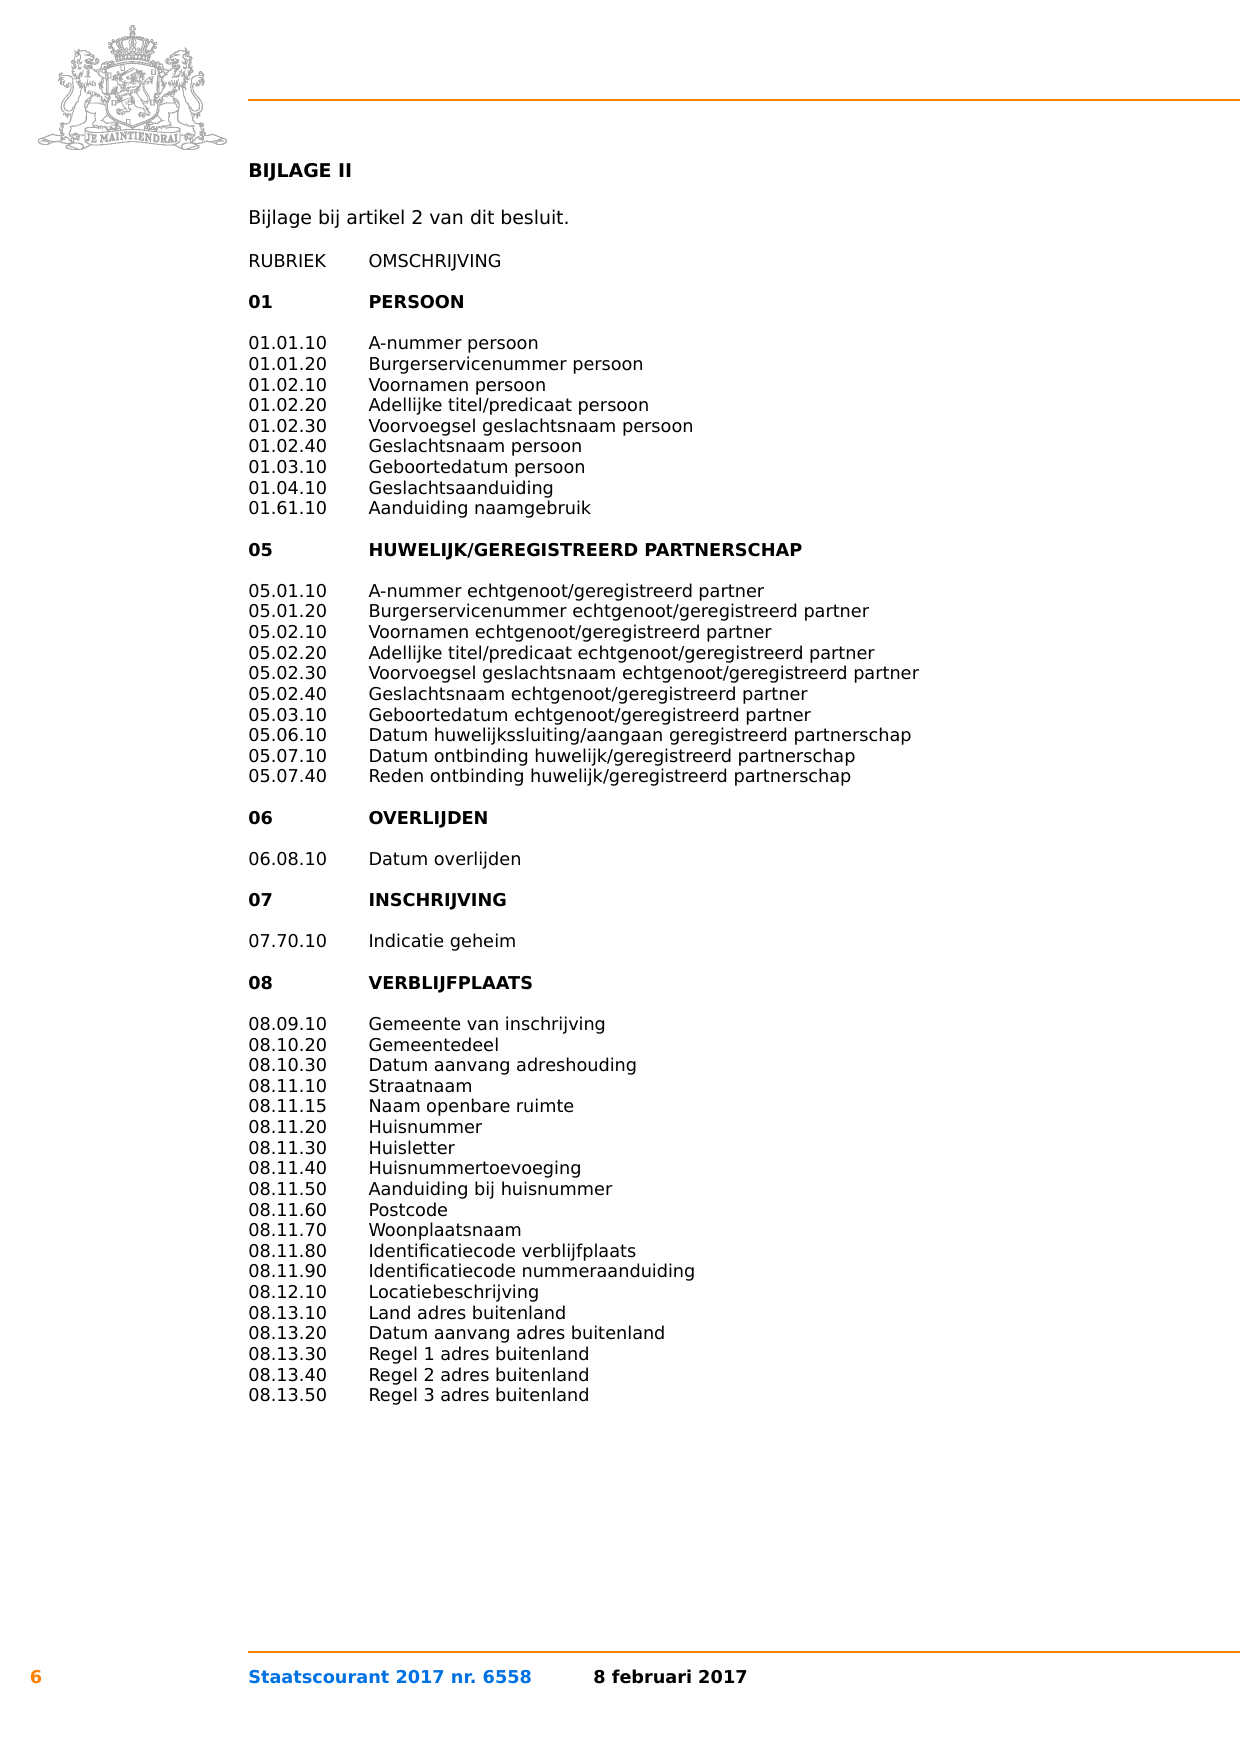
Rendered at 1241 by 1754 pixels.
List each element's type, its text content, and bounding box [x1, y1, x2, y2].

table_cell Aanduiding bij huisnummer [363, 1179, 1163, 1199]
table_cell 01.03.10 [248, 457, 362, 478]
table_cell 05.02.40 [248, 684, 362, 704]
table_cell [363, 560, 1163, 581]
table_cell A-nummer persoon [363, 333, 1163, 354]
table_cell A-nummer echtgenoot/geregistreerd partner [363, 581, 1163, 601]
table_cell 08.10.30 [248, 1055, 362, 1076]
table_cell Postcode [363, 1200, 1163, 1220]
table_cell 08.11.10 [248, 1076, 362, 1096]
table_cell [363, 313, 1163, 333]
table_cell [248, 787, 362, 808]
table_cell 05.03.10 [248, 705, 362, 725]
table_cell [363, 911, 1163, 931]
table_cell Land adres buitenland [363, 1303, 1163, 1323]
table_cell Huisnummertoevoeging [363, 1158, 1163, 1179]
table_cell 05.02.20 [248, 643, 362, 663]
table_cell [363, 271, 1163, 292]
table_cell 08.11.30 [248, 1138, 362, 1158]
table_cell Datum aanvang adres buitenland [363, 1323, 1163, 1344]
table_cell 01 [248, 292, 362, 313]
table_cell Geboortedatum persoon [363, 457, 1163, 478]
table_cell [363, 519, 1163, 539]
table_cell 05.02.10 [248, 622, 362, 643]
table_cell 01.04.10 [248, 478, 362, 498]
table_cell Voornamen echtgenoot/geregistreerd partner [363, 622, 1163, 643]
table_cell 08 [248, 973, 362, 993]
table_cell 08.11.50 [248, 1179, 362, 1199]
table_cell [363, 787, 1163, 808]
table_cell [248, 870, 362, 890]
text Bijlage bij artikel 2 van dit besluit. [248, 207, 1163, 229]
table_cell Burgerservicenummer persoon [363, 354, 1163, 374]
table_cell 07 [248, 890, 362, 911]
table_cell 08.10.20 [248, 1035, 362, 1055]
table_cell Reden ontbinding huwelijk/geregistreerd partnerschap [363, 766, 1163, 787]
table_cell Adellijke titel/predicaat persoon [363, 395, 1163, 416]
table_cell 05.06.10 [248, 725, 362, 746]
table_cell Straatnaam [363, 1076, 1163, 1096]
table_cell 08.11.40 [248, 1158, 362, 1179]
table_cell 05 [248, 540, 362, 560]
table_cell 01.01.10 [248, 333, 362, 354]
table_cell 08.11.15 [248, 1096, 362, 1117]
table_cell 06.08.10 [248, 849, 362, 869]
table_cell [248, 519, 362, 539]
table_cell [363, 993, 1163, 1014]
table_cell Regel 2 adres buitenland [363, 1365, 1163, 1385]
table_cell Naam openbare ruimte [363, 1096, 1163, 1117]
table_cell Geslachtsaanduiding [363, 478, 1163, 498]
table_cell 01.02.20 [248, 395, 362, 416]
table_cell 01.61.10 [248, 498, 362, 519]
table_cell OVERLIJDEN [363, 808, 1163, 828]
table_cell [363, 828, 1163, 849]
table_cell Gemeente van inschrijving [363, 1014, 1163, 1034]
table_cell Identificatiecode verblijfplaats [363, 1241, 1163, 1261]
table_cell Regel 1 adres buitenland [363, 1344, 1163, 1364]
table_cell 01.01.20 [248, 354, 362, 374]
subtitle BIJLAGE II [248, 160, 1163, 182]
table_cell Geboortedatum echtgenoot/geregistreerd partner [363, 705, 1163, 725]
table_cell 08.13.30 [248, 1344, 362, 1364]
table_cell 08.13.20 [248, 1323, 362, 1344]
table_cell [248, 993, 362, 1014]
table_cell [248, 271, 362, 292]
table_cell Voornamen persoon [363, 375, 1163, 395]
table_cell Identificatiecode nummeraanduiding [363, 1261, 1163, 1282]
table_cell Locatiebeschrijving [363, 1282, 1163, 1303]
table_cell 08.13.40 [248, 1365, 362, 1385]
table_cell Voorvoegsel geslachtsnaam persoon [363, 416, 1163, 436]
table_cell [363, 870, 1163, 890]
table_header OMSCHRIJVING [363, 251, 1163, 271]
table_cell Datum aanvang adreshouding [363, 1055, 1163, 1076]
table_cell Voorvoegsel geslachtsnaam echtgenoot/geregistreerd partner [363, 663, 1163, 684]
table_cell Regel 3 adres buitenland [363, 1385, 1163, 1406]
table_cell Huisnummer [363, 1117, 1163, 1138]
table_cell Woonplaatsnaam [363, 1220, 1163, 1241]
table_cell 01.02.10 [248, 375, 362, 395]
table_cell 08.11.60 [248, 1200, 362, 1220]
table_cell 08.13.10 [248, 1303, 362, 1323]
table_cell [248, 560, 362, 581]
table_cell Geslachtsnaam persoon [363, 436, 1163, 457]
table_cell 07.70.10 [248, 931, 362, 952]
table_cell 08.11.70 [248, 1220, 362, 1241]
picture [38, 25, 227, 150]
table_cell [248, 952, 362, 973]
table_cell PERSOON [363, 292, 1163, 313]
table_cell 05.07.10 [248, 746, 362, 766]
table_cell 08.12.10 [248, 1282, 362, 1303]
table_cell INSCHRIJVING [363, 890, 1163, 911]
table_cell 05.01.20 [248, 601, 362, 622]
table_cell Adellijke titel/predicaat echtgenoot/geregistreerd partner [363, 643, 1163, 663]
table_cell Indicatie geheim [363, 931, 1163, 952]
table_cell [248, 313, 362, 333]
table_cell 08.11.90 [248, 1261, 362, 1282]
table_cell Huisletter [363, 1138, 1163, 1158]
table_cell HUWELIJK/GEREGISTREERD PARTNERSCHAP [363, 540, 1163, 560]
table_cell Geslachtsnaam echtgenoot/geregistreerd partner [363, 684, 1163, 704]
table_cell 01.02.30 [248, 416, 362, 436]
table_cell [248, 911, 362, 931]
table_cell VERBLIJFPLAATS [363, 973, 1163, 993]
table_cell Datum ontbinding huwelijk/geregistreerd partnerschap [363, 746, 1163, 766]
table_cell Datum overlijden [363, 849, 1163, 869]
table_cell 05.01.10 [248, 581, 362, 601]
table_cell 08.13.50 [248, 1385, 362, 1406]
table_cell Datum huwelijkssluiting/aangaan geregistreerd partnerschap [363, 725, 1163, 746]
table_cell Aanduiding naamgebruik [363, 498, 1163, 519]
table_cell 05.07.40 [248, 766, 362, 787]
table_cell 08.11.20 [248, 1117, 362, 1138]
table_cell 05.02.30 [248, 663, 362, 684]
table_cell 08.11.80 [248, 1241, 362, 1261]
table_cell 01.02.40 [248, 436, 362, 457]
table_cell [363, 952, 1163, 973]
table_cell [248, 828, 362, 849]
table_cell Burgerservicenummer echtgenoot/geregistreerd partner [363, 601, 1163, 622]
table_cell 06 [248, 808, 362, 828]
table_header RUBRIEK [248, 251, 362, 271]
table_cell Gemeentedeel [363, 1035, 1163, 1055]
table_cell 08.09.10 [248, 1014, 362, 1034]
